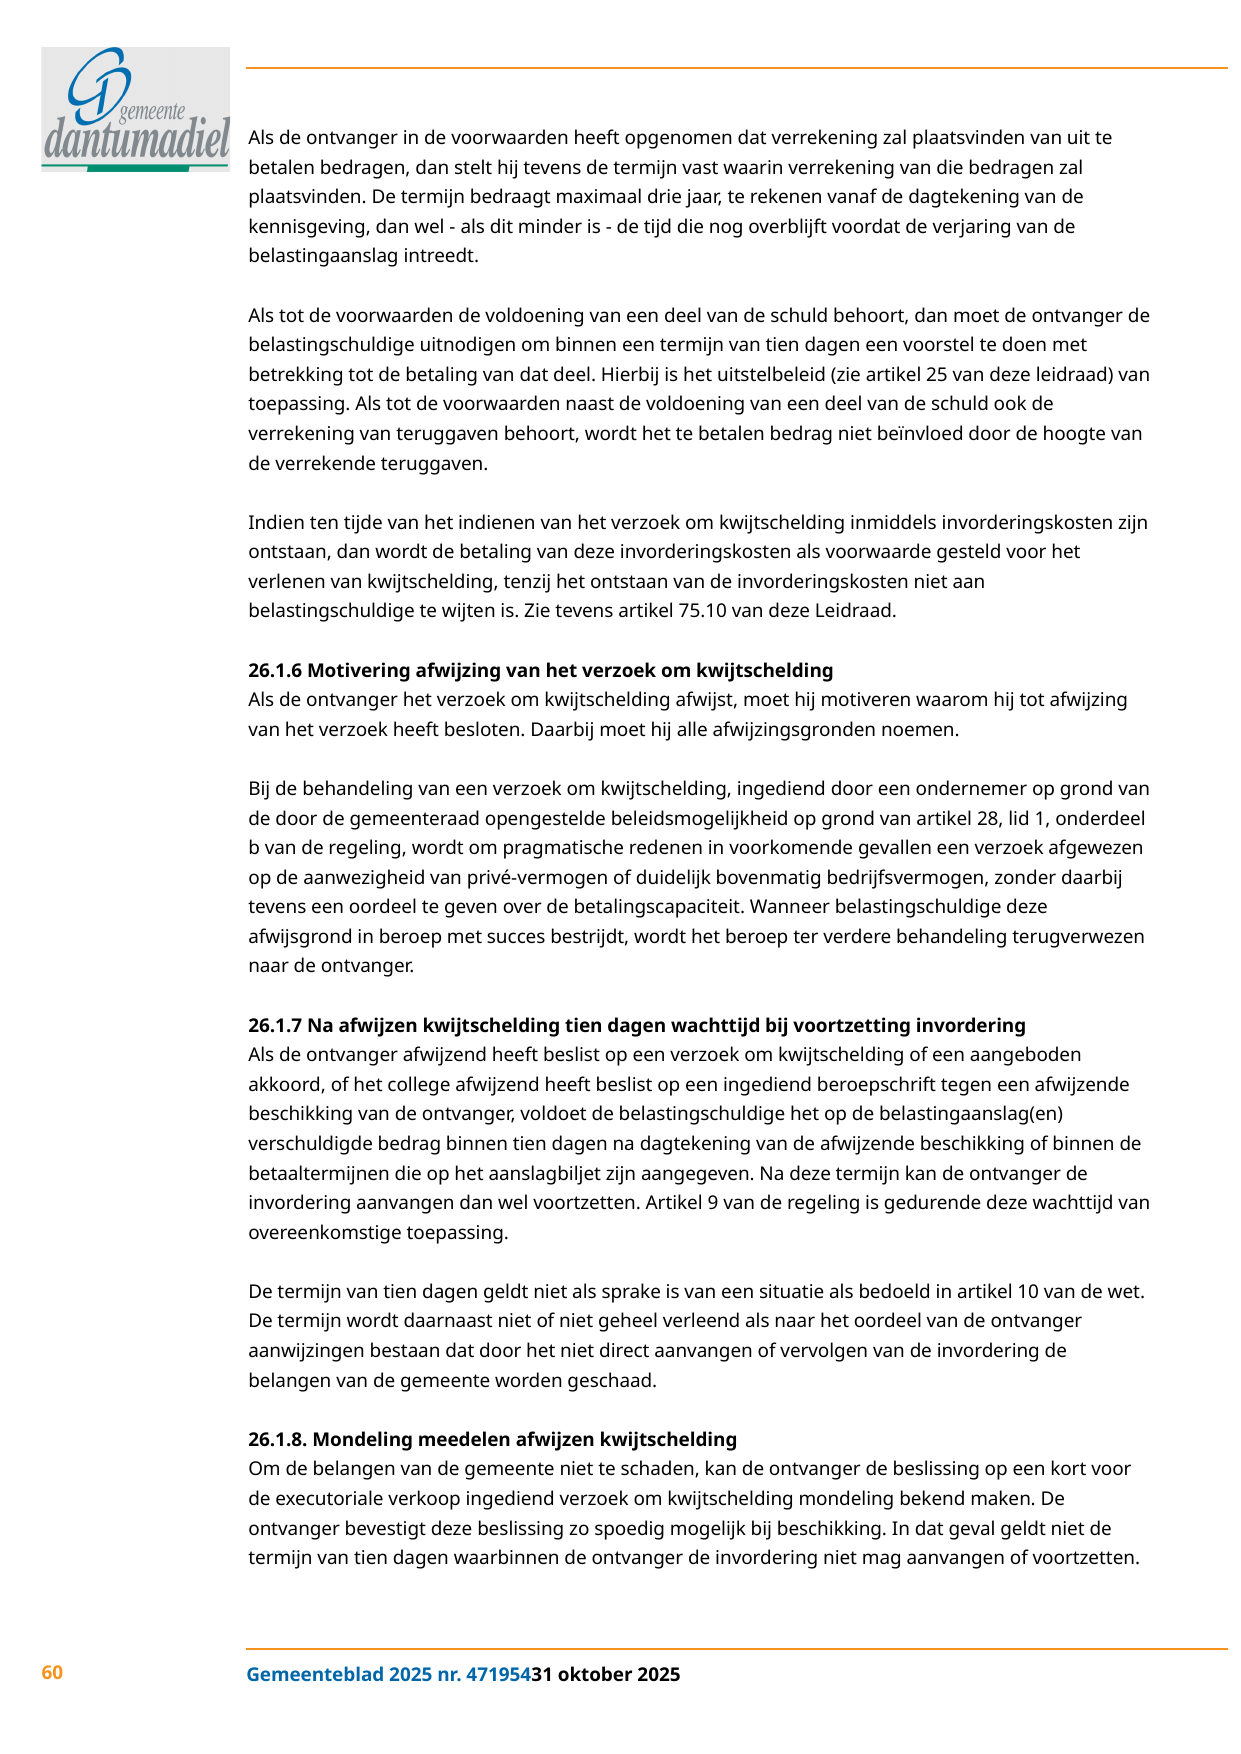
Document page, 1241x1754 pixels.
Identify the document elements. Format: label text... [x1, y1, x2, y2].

text Als de ontvanger het verzoek om kwijtschelding afwijst, moet hij motiveren waarom hij tot afwijzing van het verzoek heeft besloten. Daarbij moet hij alle afwijzingsgronden noemen. [248, 686, 1152, 742]
text Als tot de voorwaarden de voldoening van een deel van de schuld behoort, dan moet de ontvanger de belastingschuldige uitnodigen om binnen een termijn van tien dagen een voorstel te doen met betrekking tot de betaling van dat deel. Hierbij is het uitstelbeleid (zie artikel 25 van deze leidraad) van toepassing. Als tot de voorwaarden naast de voldoening van een deel van de schuld ook de verrekening van teruggaven behoort, wordt het te betalen bedrag niet beïnvloed door de hoogte van de verrekende teruggaven. [248, 302, 1152, 476]
text Als de ontvanger afwijzend heeft beslist op een verzoek om kwijtschelding of een aangeboden akkoord, of het college afwijzend heeft beslist op een ingediend beroepschrift tegen een afwijzende beschikking van de ontvanger, voldoet de belastingschuldige het op de belastingaanslag(en) verschuldigde bedrag binnen tien dagen na dagtekening van de afwijzende beschikking of binnen de betaaltermijnen die op het aanslagbiljet zijn aangegeven. Na deze termijn kan de ontvanger de invordering aanvangen dan wel voortzetten. Artikel 9 van de regeling is gedurende deze wachttijd van overeenkomstige toepassing. [248, 1041, 1152, 1245]
text 26.1.6 Motivering afwijzing van het verzoek om kwijtschelding [248, 657, 1152, 683]
text Indien ten tijde van het indienen van het verzoek om kwijtschelding inmiddels invorderingskosten zijn ontstaan, dan wordt de betaling van deze invorderingskosten als voorwaarde gesteld voor het verlenen van kwijtschelding, tenzij het ontstaan van de invorderingskosten niet aan belastingschuldige te wijten is. Zie tevens artikel 75.10 van deze Leidraad. [248, 509, 1152, 623]
text 26.1.7 Na afwijzen kwijtschelding tien dagen wachttijd bij voortzetting invordering [248, 1012, 1152, 1038]
text Bij de behandeling van een verzoek om kwijtschelding, ingediend door een ondernemer op grond van de door de gemeenteraad opengestelde beleidsmogelijkheid op grond van artikel 28, lid 1, onderdeel b van de regeling, wordt om pragmatische redenen in voorkomende gevallen een verzoek afgewezen op de aanwezigheid van privé-vermogen of duidelijk bovenmatig bedrijfsvermogen, zonder daarbij tevens een oordeel te geven over de betalingscapaciteit. Wanneer belastingschuldige deze afwijsgrond in beroep met succes bestrijdt, wordt het beroep ter verdere behandeling terugverwezen naar de ontvanger. [248, 775, 1152, 978]
picture [41, 47, 231, 172]
text De termijn van tien dagen geldt niet als sprake is van een situatie als bedoeld in artikel 10 van de wet. De termijn wordt daarnaast niet of niet geheel verleend als naar het oordeel van de ontvanger aanwijzingen bestaan dat door het niet direct aanvangen of vervolgen van de invordering de belangen van de gemeente worden geschaad. [248, 1278, 1152, 1393]
text 26.1.8. Mondeling meedelen afwijzen kwijtschelding [248, 1426, 1152, 1452]
text Als de ontvanger in de voorwaarden heeft opgenomen dat verrekening zal plaatsvinden van uit te betalen bedragen, dan stelt hij tevens de termijn vast waarin verrekening van die bedragen zal plaatsvinden. De termijn bedraagt maximaal drie jaar, te rekenen vanaf de dagtekening van de kennisgeving, dan wel - als dit minder is - de tijd die nog overblijft voordat de verjaring van de belastingaanslag intreedt. [248, 124, 1152, 268]
text Om de belangen van de gemeente niet te schaden, kan de ontvanger de beslissing op een kort voor de executoriale verkoop ingediend verzoek om kwijtschelding mondeling bekend maken. De ontvanger bevestigt deze beslissing zo spoedig mogelijk bij beschikking. In dat geval geldt niet de termijn van tien dagen waarbinnen de ontvanger de invordering niet mag aanvangen of voortzetten. [248, 1456, 1152, 1570]
